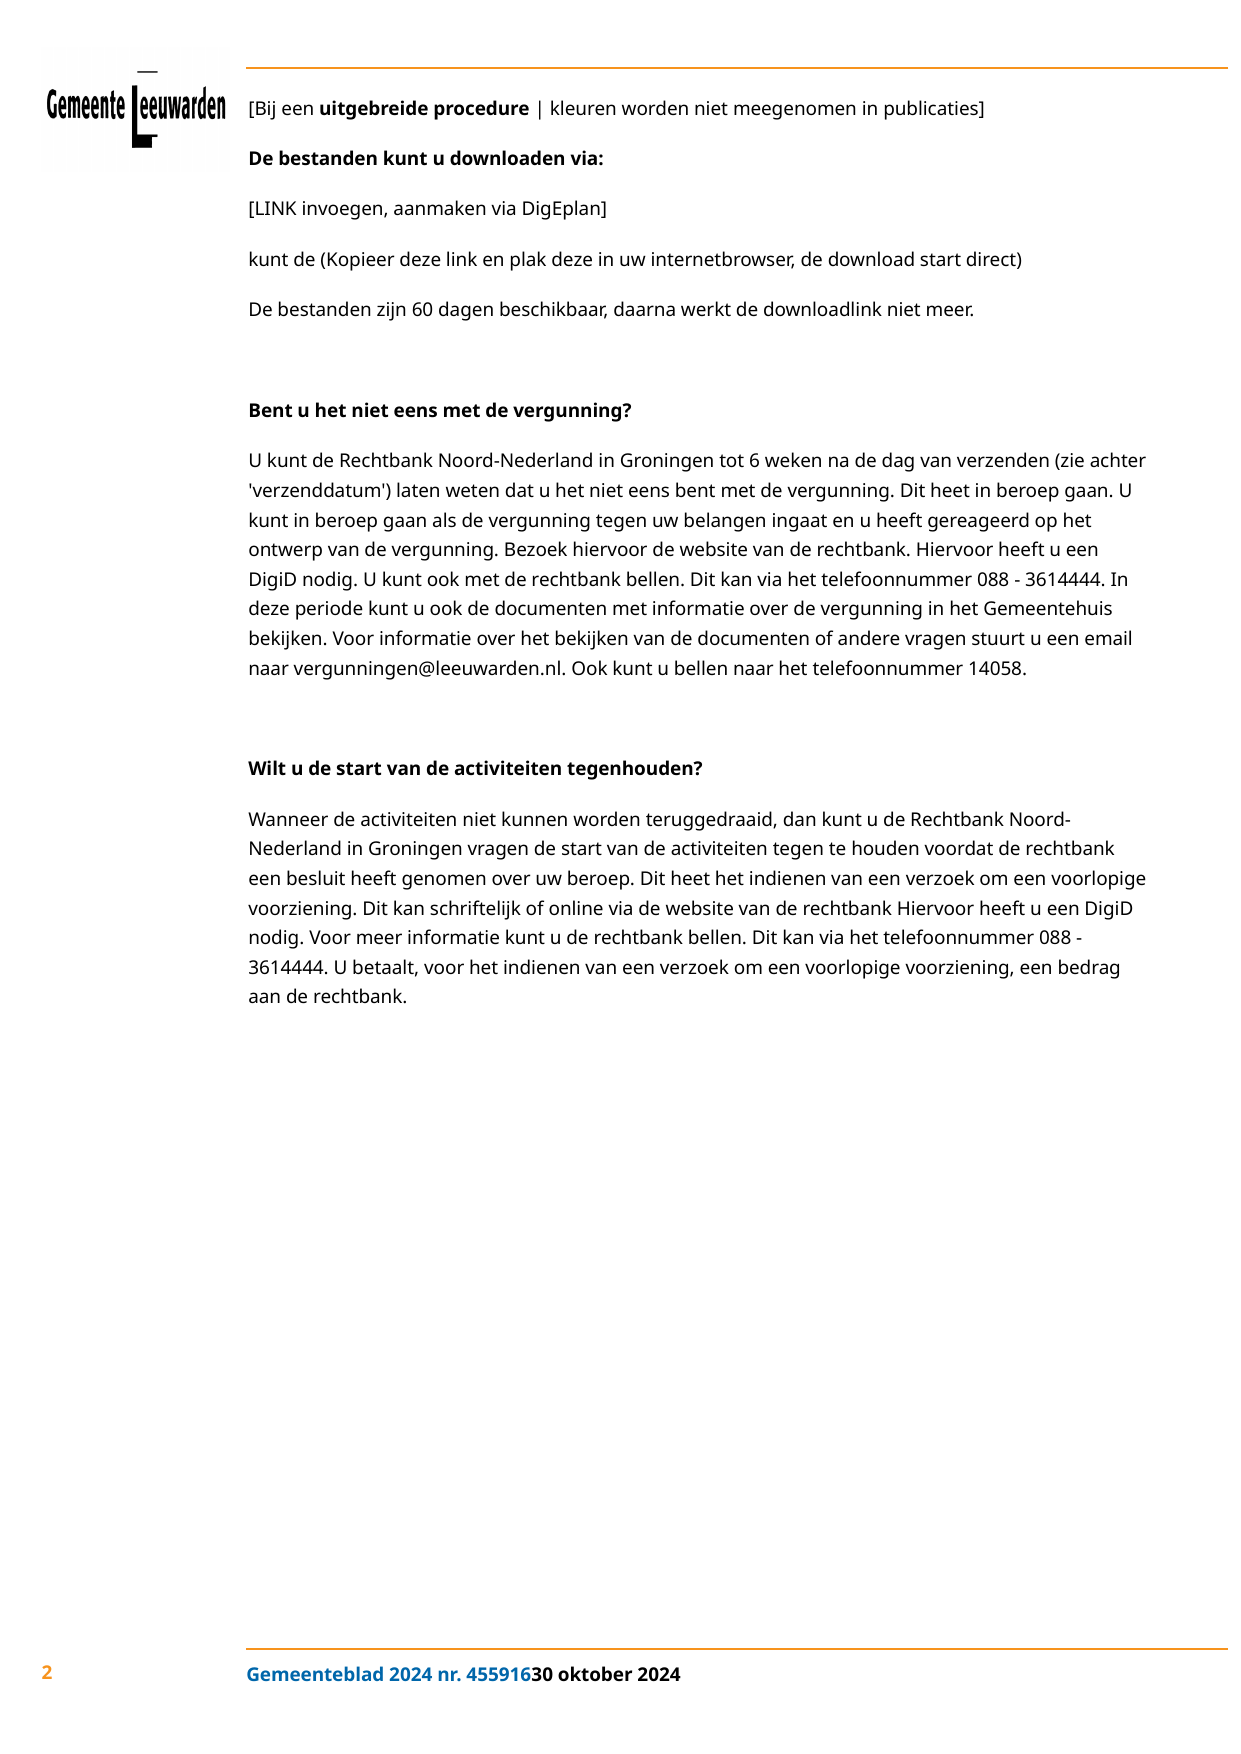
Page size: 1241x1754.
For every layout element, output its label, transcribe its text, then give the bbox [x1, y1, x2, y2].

text [Bij een uitgebreide procedure | kleuren worden niet meegenomen in publicaties] [248, 95, 1152, 121]
text Wilt u de start van de activiteiten tegenhouden? [248, 756, 1152, 781]
text De bestanden kunt u downloaden via: [248, 145, 1152, 171]
picture [41, 47, 231, 172]
text Wanneer de activiteiten niet kunnen worden teruggedraaid, dan kunt u de Rechtbank Noord-Nederland in Groningen vragen de start van de activiteiten tegen te houden voordat de rechtbank een besluit heeft genomen over uw beroep. Dit heet het indienen van een verzoek om een voorlopige voorziening. Dit kan schriftelijk of online via de website van de rechtbank Hiervoor heeft u een DigiD nodig. Voor meer informatie kunt u de rechtbank bellen. Dit kan via het telefoonnummer 088 - 3614444. U betaalt, voor het indienen van een verzoek om een voorlopige voorziening, een bedrag aan de rechtbank. [248, 806, 1152, 1009]
text Bent u het niet eens met de vergunning? [248, 397, 1152, 423]
text [LINK invoegen, aanmaken via DigEplan] [248, 196, 1152, 221]
text kunt de (Kopieer deze link en plak deze in uw internetbrowser, de download start direct) [248, 246, 1152, 272]
text U kunt de Rechtbank Noord-Nederland in Groningen tot 6 weken na de dag van verzenden (zie achter 'verzenddatum') laten weten dat u het niet eens bent met de vergunning. Dit heet in beroep gaan. U kunt in beroep gaan als de vergunning tegen uw belangen ingaat en u heeft gereageerd op het ontwerp van de vergunning. Bezoek hiervoor de website van de rechtbank. Hiervoor heeft u een DigiD nodig. U kunt ook met de rechtbank bellen. Dit kan via het telefoonnummer 088 - 3614444. In deze periode kunt u ook de documenten met informatie over de vergunning in het Gemeentehuis bekijken. Voor informatie over het bekijken van de documenten of andere vragen stuurt u een email naar vergunningen@leeuwarden.nl. Ook kunt u bellen naar het telefoonnummer 14058. [248, 448, 1152, 681]
text De bestanden zijn 60 dagen beschikbaar, daarna werkt de downloadlink niet meer. [248, 296, 1152, 322]
